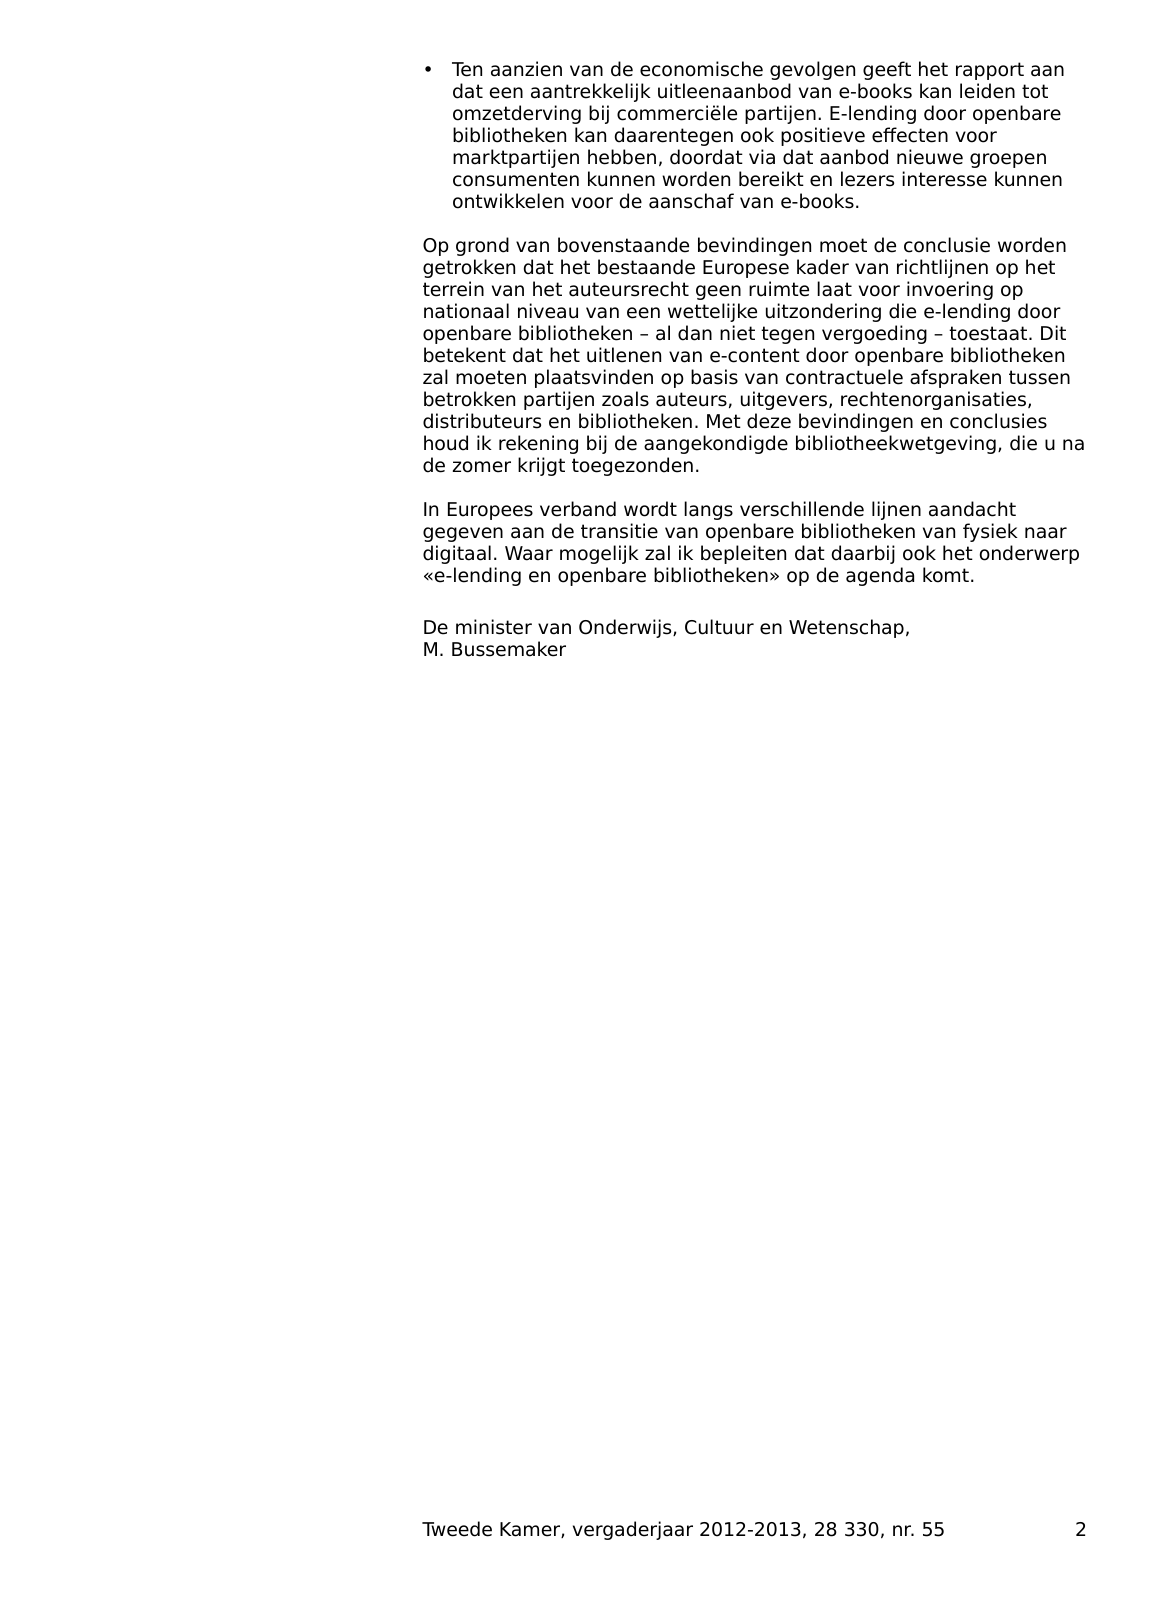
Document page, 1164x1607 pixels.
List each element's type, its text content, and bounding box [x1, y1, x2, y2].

text De minister van Onderwijs, Cultuur en Wetenschap, M. Bussemaker [422, 617, 1087, 661]
text • Ten aanzien van de economische gevolgen geeft het rapport aan dat een aantrekkelijk uitleenaanbod van e-books kan leiden tot omzetderving bij commerciële partijen. E-lending door openbare bibliotheken kan daarentegen ook positieve effecten voor marktpartijen hebben, doordat via dat aanbod nieuwe groepen consumenten kunnen worden bereikt en lezers interesse kunnen ontwikkelen voor de aanschaf van e-books. [422, 59, 1087, 213]
text Op grond van bovenstaande bevindingen moet de conclusie worden getrokken dat het bestaande Europese kader van richtlijnen op het terrein van het auteursrecht geen ruimte laat voor invoering op nationaal niveau van een wettelijke uitzondering die e-lending door openbare bibliotheken – al dan niet tegen vergoeding – toestaat. Dit betekent dat het uitlenen van e-content door openbare bibliotheken zal moeten plaatsvinden op basis van contractuele afspraken tussen betrokken partijen zoals auteurs, uitgevers, rechtenorganisaties, distributeurs en bibliotheken. Met deze bevindingen en conclusies houd ik rekening bij de aangekondigde bibliotheekwetgeving, die u na de zomer krijgt toegezonden. [422, 235, 1087, 477]
text In Europees verband wordt langs verschillende lijnen aandacht gegeven aan de transitie van openbare bibliotheken van fysiek naar digitaal. Waar mogelijk zal ik bepleiten dat daarbij ook het onderwerp «e-lending en openbare bibliotheken» op de agenda komt. [422, 499, 1087, 587]
